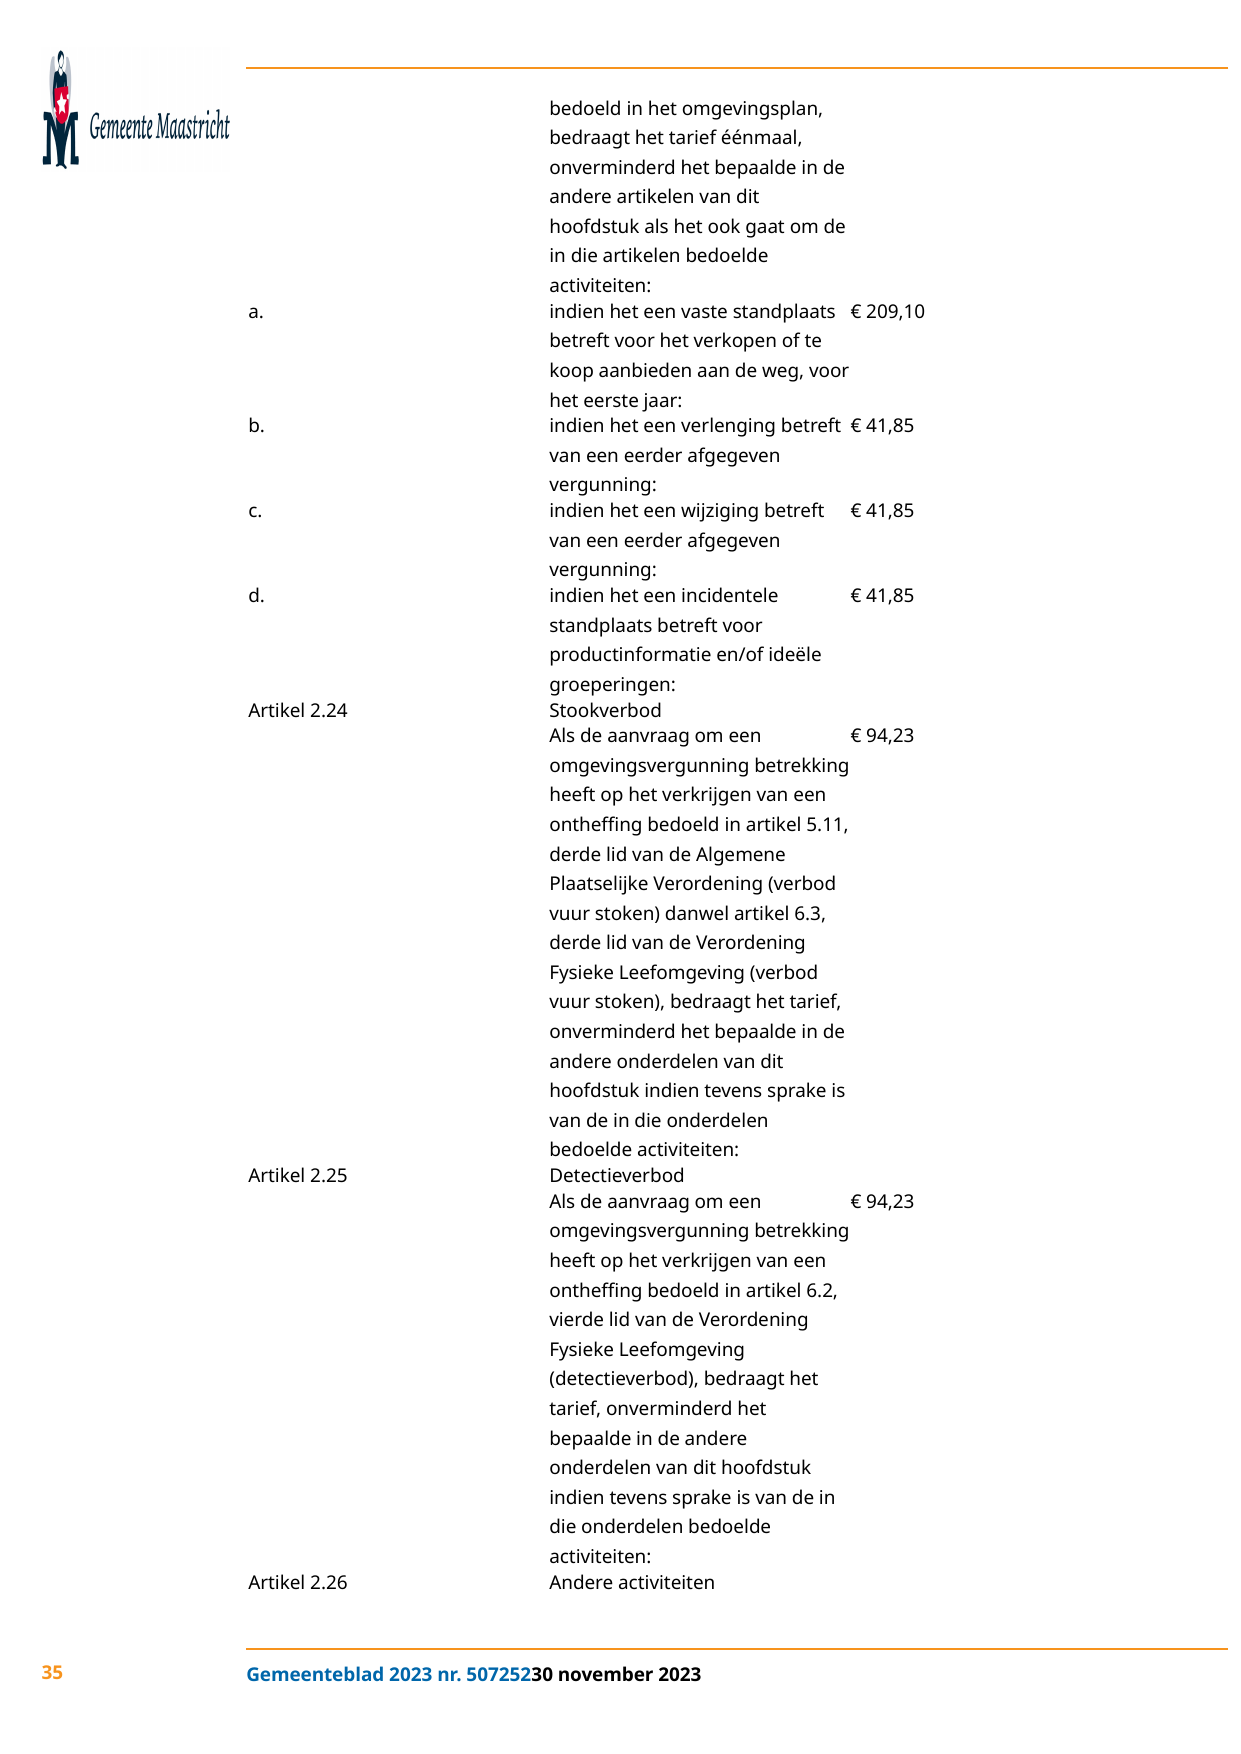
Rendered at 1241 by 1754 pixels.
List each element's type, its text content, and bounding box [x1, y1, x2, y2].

table_cell Artikel 2.25 [248, 1163, 549, 1188]
table_cell € 41,85 [850, 582, 1152, 697]
table_cell [248, 1188, 549, 1569]
table_cell € 94,23 [850, 723, 1152, 1162]
picture [41, 47, 231, 172]
table_cell a. [248, 298, 549, 412]
table_cell d. [248, 582, 549, 697]
table_cell Stookverbod [549, 697, 850, 722]
table_cell Als de aanvraag om een omgevingsvergunning betrekking heeft op het verkrijgen van een ontheffing bedoeld in artikel 5.11, derde lid van de Algemene Plaatselijke Verordening (verbod vuur stoken) danwel artikel 6.3, derde lid van de Verordening Fysieke Leefomgeving (verbod vuur stoken), bedraagt het tarief, onverminderd het bepaalde in de andere onderdelen van dit hoofdstuk indien tevens sprake is van de in die onderdelen bedoelde activiteiten: [549, 723, 850, 1162]
table_cell indien het een incidentele standplaats betreft voor productinformatie en/of ideële groeperingen: [549, 582, 850, 697]
table_cell [850, 1569, 1152, 1594]
table_cell [850, 95, 1152, 298]
table_cell indien het een wijziging betreft van een eerder afgegeven vergunning: [549, 498, 850, 582]
table_cell b. [248, 413, 549, 497]
table_cell [248, 723, 549, 1162]
table_cell bedoeld in het omgevingsplan, bedraagt het tarief éénmaal, onverminderd het bepaalde in de andere artikelen van dit hoofdstuk als het ook gaat om de in die artikelen bedoelde activiteiten: [549, 95, 850, 298]
table_cell € 41,85 [850, 413, 1152, 497]
table_cell € 41,85 [850, 498, 1152, 582]
table_cell Artikel 2.26 [248, 1569, 549, 1594]
table_cell € 94,23 [850, 1188, 1152, 1569]
table_cell € 209,10 [850, 298, 1152, 412]
table_cell [850, 697, 1152, 722]
table_cell Artikel 2.24 [248, 697, 549, 722]
table_cell [248, 95, 549, 298]
table_cell [850, 1163, 1152, 1188]
table_cell indien het een vaste standplaats betreft voor het verkopen of te koop aanbieden aan de weg, voor het eerste jaar: [549, 298, 850, 412]
table_cell Detectieverbod [549, 1163, 850, 1188]
table_cell Als de aanvraag om een omgevingsvergunning betrekking heeft op het verkrijgen van een ontheffing bedoeld in artikel 6.2, vierde lid van de Verordening Fysieke Leefomgeving (detectieverbod), bedraagt het tarief, onverminderd het bepaalde in de andere onderdelen van dit hoofdstuk indien tevens sprake is van de in die onderdelen bedoelde activiteiten: [549, 1188, 850, 1569]
table_cell indien het een verlenging betreft van een eerder afgegeven vergunning: [549, 413, 850, 497]
table_cell Andere activiteiten [549, 1569, 850, 1594]
table_cell c. [248, 498, 549, 582]
